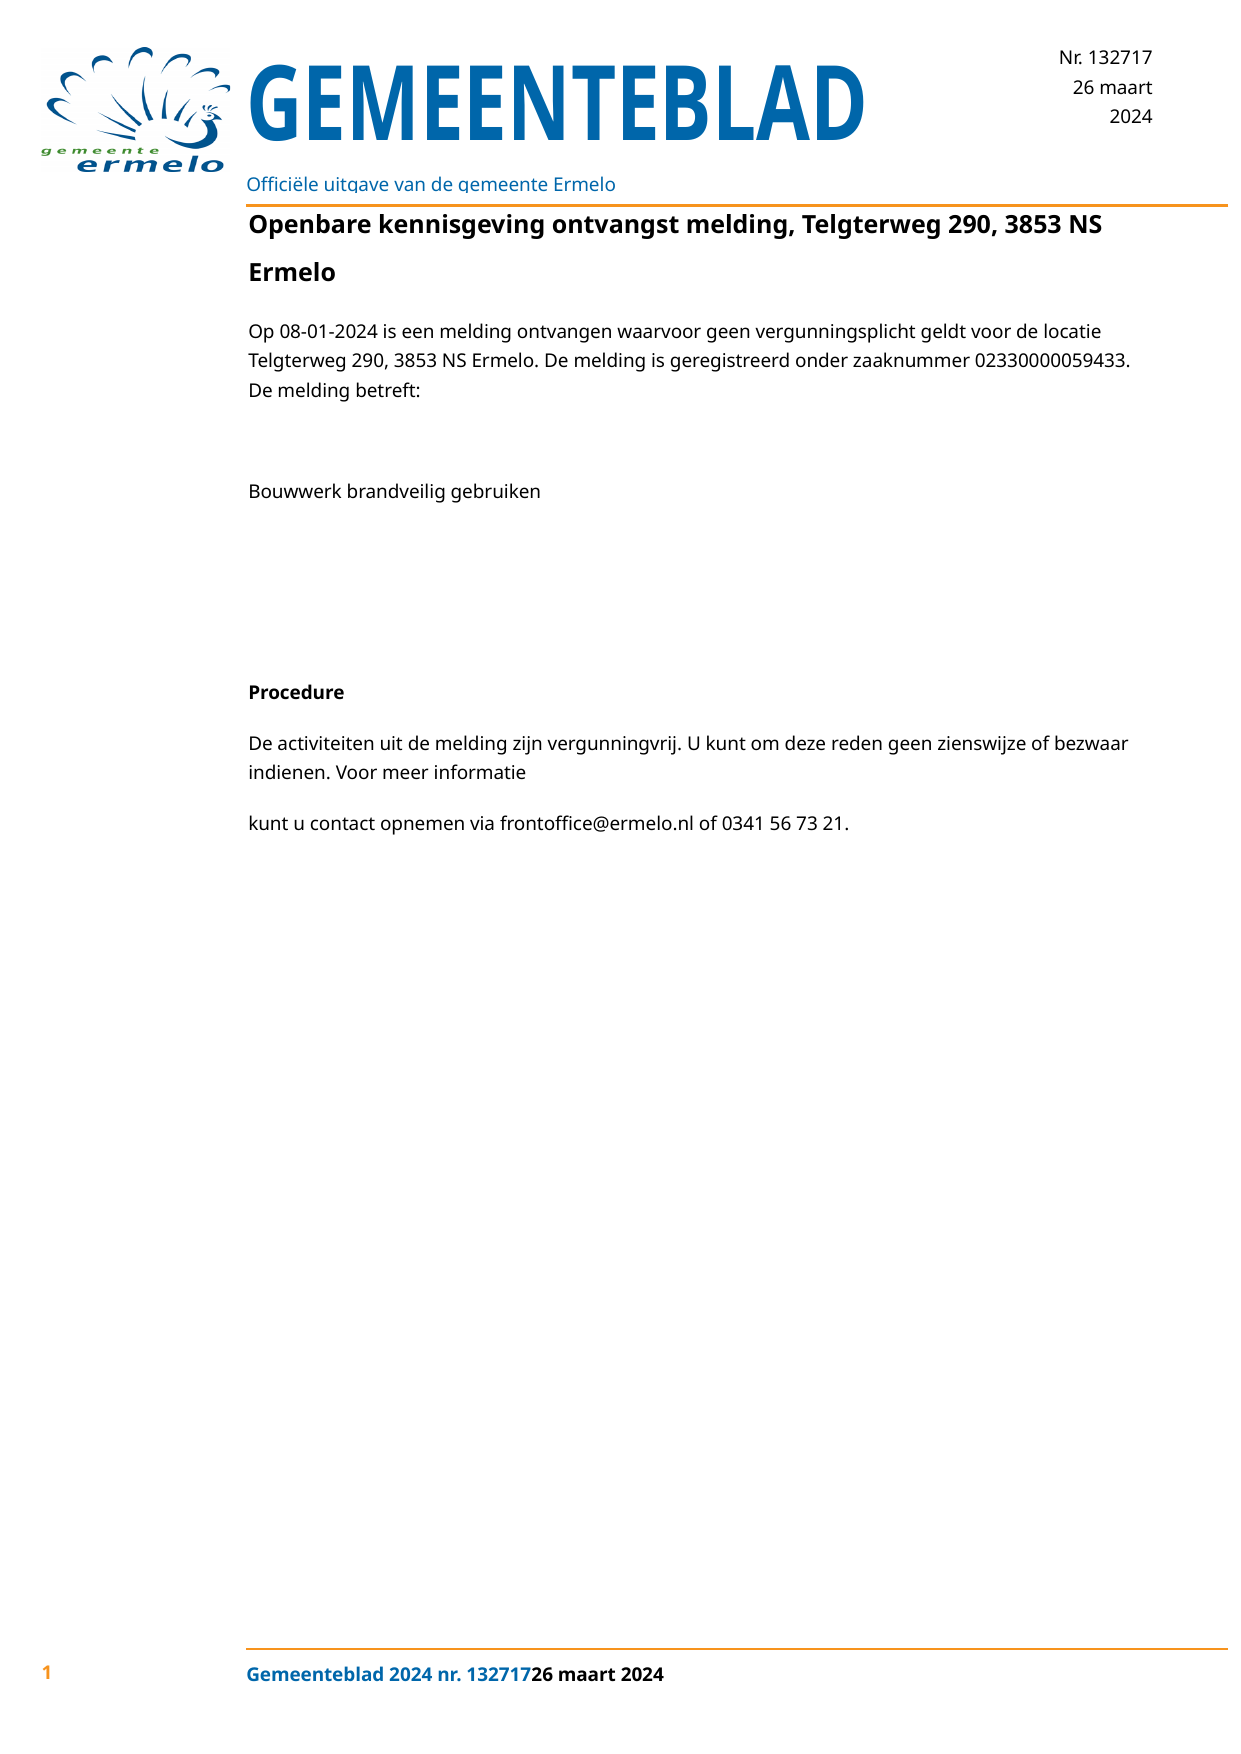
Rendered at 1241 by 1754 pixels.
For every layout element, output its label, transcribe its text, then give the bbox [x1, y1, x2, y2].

text Procedure [248, 679, 1152, 705]
text Openbare kennisgeving ontvangst melding, Telgterweg 290, 3853 NS Ermelo [248, 207, 1152, 288]
picture [41, 47, 231, 172]
text De activiteiten uit de melding zijn vergunningvrij. U kunt om deze reden geen zienswijze of bezwaar indienen. Voor meer informatie [248, 730, 1152, 785]
text kunt u contact opnemen via frontoffice@ermelo.nl of 0341 56 73 21. [248, 810, 1152, 836]
text Op 08-01-2024 is een melding ontvangen waarvoor geen vergunningsplicht geldt voor de locatie Telgterweg 290, 3853 NS Ermelo. De melding is geregistreerd onder zaaknummer 02330000059433. De melding betreft: [248, 318, 1152, 403]
text Bouwwerk brandveilig gebruiken [248, 478, 1152, 504]
